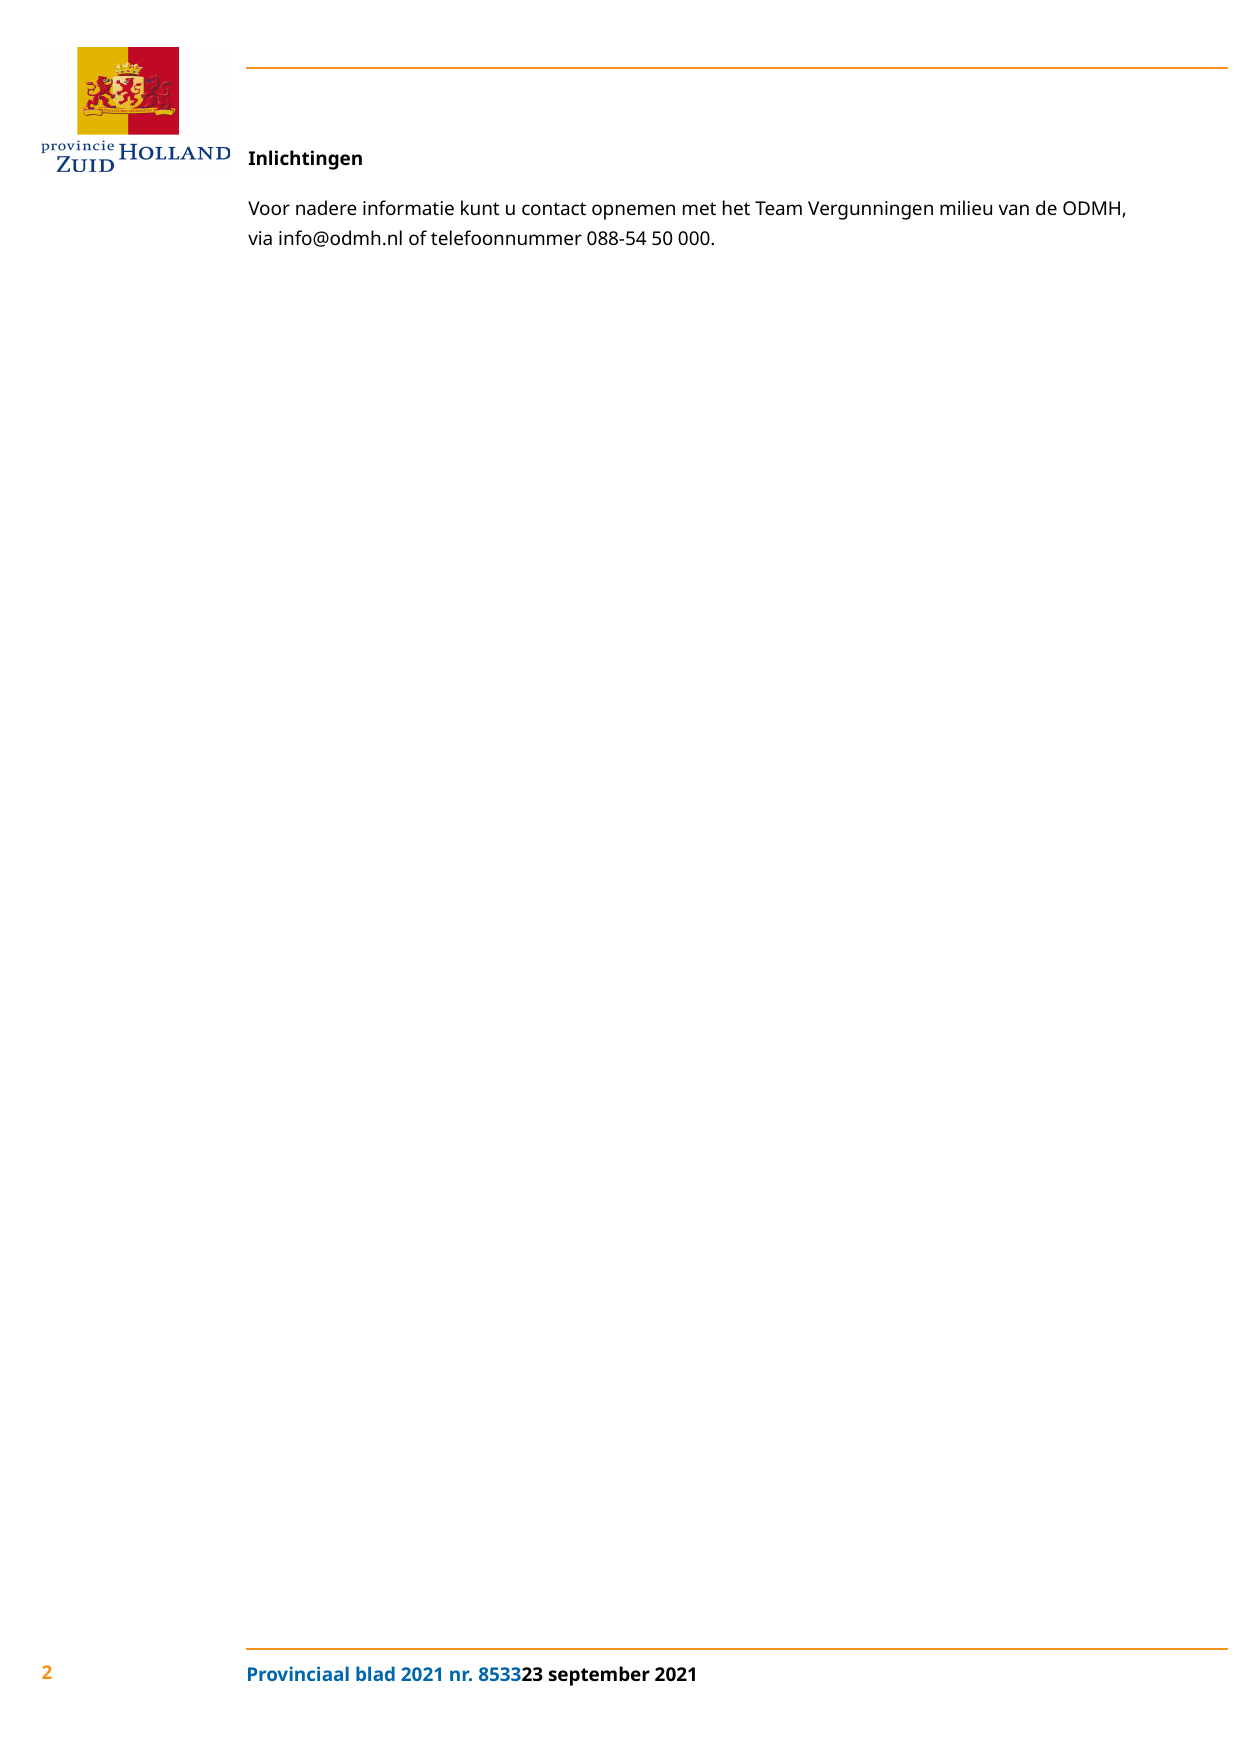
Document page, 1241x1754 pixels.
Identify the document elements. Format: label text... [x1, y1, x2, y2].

text Voor nadere informatie kunt u contact opnemen met het Team Vergunningen milieu van de ODMH, via info@odmh.nl of telefoonnummer 088-54 50 000. [248, 196, 1152, 251]
picture [41, 47, 231, 172]
text Inlichtingen [248, 145, 1152, 171]
